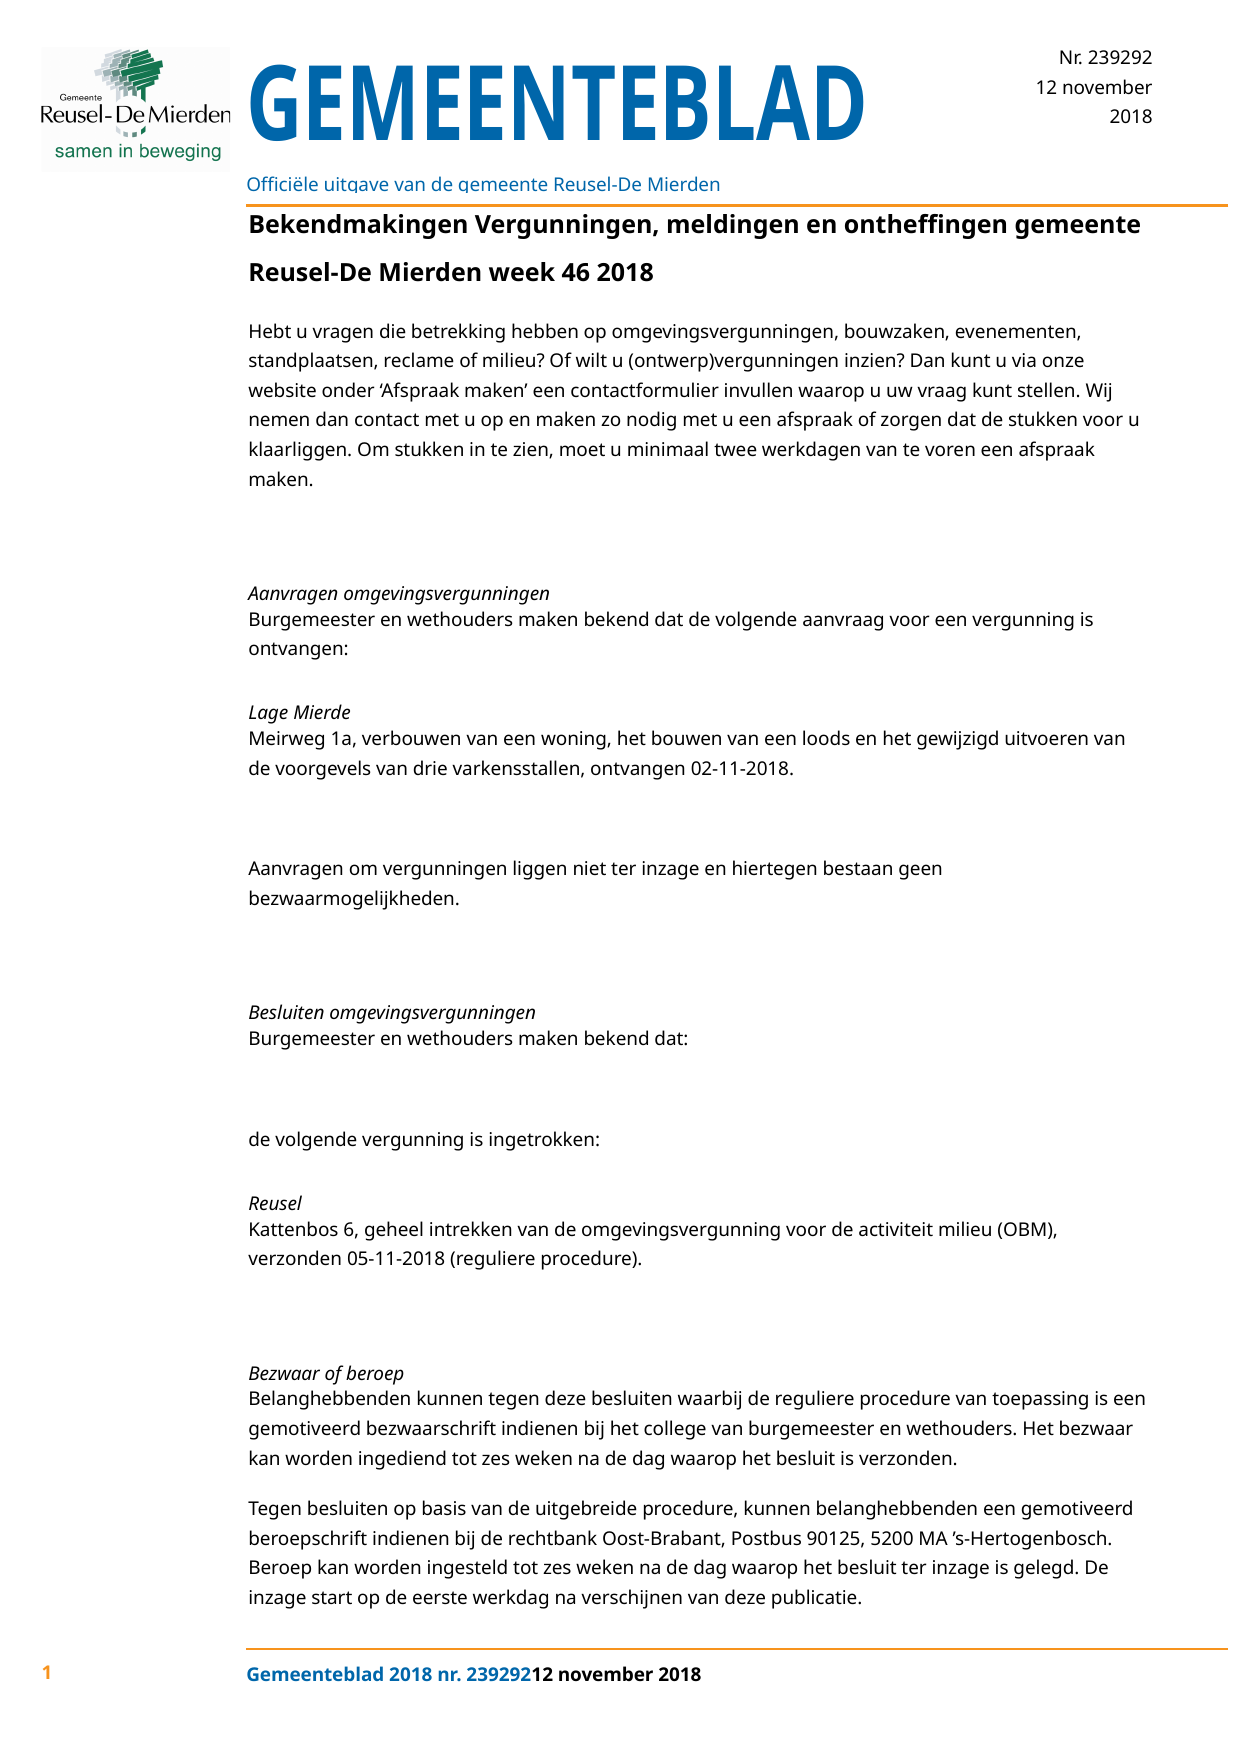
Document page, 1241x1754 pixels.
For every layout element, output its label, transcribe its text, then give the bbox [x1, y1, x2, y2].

text Hebt u vragen die betrekking hebben op omgevingsvergunningen, bouwzaken, evenementen, standplaatsen, reclame of milieu? Of wilt u (ontwerp)vergunningen inzien? Dan kunt u via onze website onder ‘Afspraak maken’ een contactformulier invullen waarop u uw vraag kunt stellen. Wij nemen dan contact met u op en maken zo nodig met u een afspraak of zorgen dat de stukken voor u klaarliggen. Om stukken in te zien, moet u minimaal twee werkdagen van te voren een afspraak maken. [248, 318, 1152, 492]
picture [41, 47, 231, 172]
text Belanghebbenden kunnen tegen deze besluiten waarbij de reguliere procedure van toepassing is een gemotiveerd bezwaarschrift indienen bij het college van burgemeester en wethouders. Het bezwaar kan worden ingediend tot zes weken na de dag waarop het besluit is verzonden. [248, 1386, 1152, 1470]
text Lage Mierde [248, 699, 1152, 725]
text de volgende vergunning is ingetrokken: [248, 1126, 1152, 1152]
text Aanvragen om vergunningen liggen niet ter inzage en hiertegen bestaan geen bezwaarmogelijkheden. [248, 856, 1152, 911]
text Tegen besluiten op basis van de uitgebreide procedure, kunnen belanghebbenden een gemotiveerd beroepschrift indienen bij de rechtbank Oost-Brabant, Postbus 90125, 5200 MA ’s-Hertogenbosch. Beroep kan worden ingesteld tot zes weken na de dag waarop het besluit ter inzage is gelegd. De inzage start op de eerste werkdag na verschijnen van deze publicatie. [248, 1495, 1152, 1609]
text Bezwaar of beroep [248, 1360, 1152, 1386]
text Kattenbos 6, geheel intrekken van de omgevingsvergunning voor de activiteit milieu (OBM), verzonden 05-11-2018 (reguliere procedure). [248, 1216, 1152, 1271]
text Aanvragen omgevingsvergunningen [248, 580, 1152, 606]
text Burgemeester en wethouders maken bekend dat de volgende aanvraag voor een vergunning is ontvangen: [248, 606, 1152, 661]
text Reusel [248, 1190, 1152, 1216]
text Burgemeester en wethouders maken bekend dat: [248, 1025, 1152, 1051]
text Meirweg 1a, verbouwen van een woning, het bouwen van een loods en het gewijzigd uitvoeren van de voorgevels van drie varkensstallen, ontvangen 02-11-2018. [248, 725, 1152, 781]
text Bekendmakingen Vergunningen, meldingen en ontheffingen gemeente Reusel-De Mierden week 46 2018 [248, 207, 1152, 288]
text Besluiten omgevingsvergunningen [248, 999, 1152, 1025]
